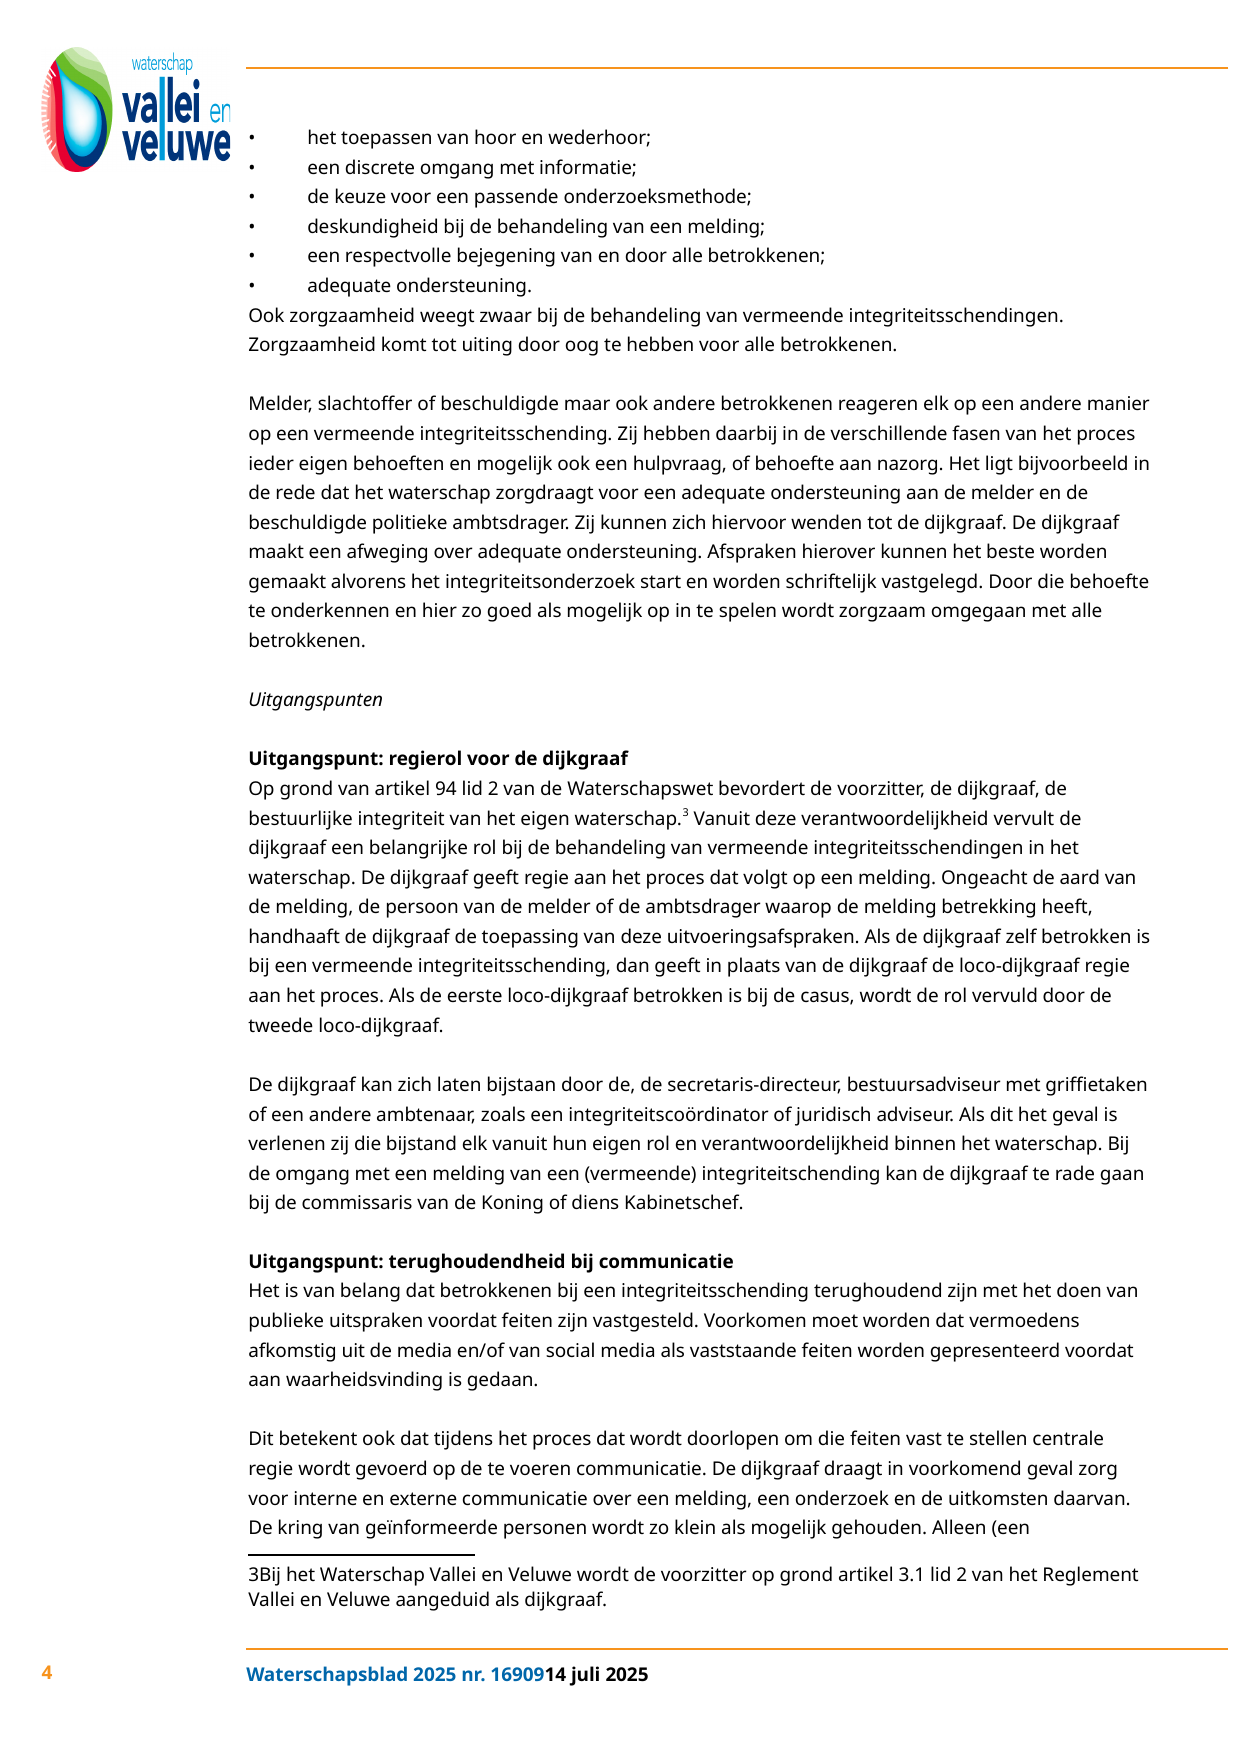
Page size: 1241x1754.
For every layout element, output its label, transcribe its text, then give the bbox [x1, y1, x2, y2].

list de keuze voor een passende onderzoeksmethode; [248, 183, 1152, 209]
text Uitgangspunt: regierol voor de dijkgraaf [248, 746, 1152, 771]
list deskundigheid bij de behandeling van een melding; [248, 213, 1152, 239]
text Op grond van artikel 94 lid 2 van de Waterschapswet bevordert de voorzitter, de dijkgraaf, de bestuurlijke integriteit van het eigen waterschap. Vanuit deze verantwoordelijkheid vervult de dijkgraaf een belangrijke rol bij de behandeling van vermeende integriteitsschendingen in het waterschap. De dijkgraaf geeft regie aan het proces dat volgt op een melding. Ongeacht de aard van de melding, de persoon van de melder of de ambtsdrager waarop de melding betrekking heeft, handhaaft de dijkgraaf de toepassing van deze uitvoeringsafspraken. Als de dijkgraaf zelf betrokken is bij een vermeende integriteitsschending, dan geeft in plaats van de dijkgraaf de loco-dijkgraaf regie aan het proces. Als de eerste loco-dijkgraaf betrokken is bij de casus, wordt de rol vervuld door de tweede loco-dijkgraaf. [248, 775, 1152, 1038]
text Uitgangspunten [248, 686, 1152, 712]
text Dit betekent ook dat tijdens het proces dat wordt doorlopen om die feiten vast te stellen centrale regie wordt gevoerd op de te voeren communicatie. De dijkgraaf draagt in voorkomend geval zorg voor interne en externe communicatie over een melding, een onderzoek en de uitkomsten daarvan. De kring van geïnformeerde personen wordt zo klein als mogelijk gehouden. Alleen (een [248, 1426, 1152, 1540]
list een discrete omgang met informatie; [248, 154, 1152, 180]
list een respectvolle bejegening van en door alle betrokkenen; [248, 243, 1152, 268]
list het toepassen van hoor en wederhoor; [248, 124, 1152, 150]
table_header De dijkgraaf kan zich laten bijstaan door de, de secretaris-directeur, bestuursadviseur met griffietaken of een andere ambtenaar, zoals een integriteitscoördinator of juridisch adviseur. Als dit het geval is verlenen zij die bijstand elk vanuit hun eigen rol en verantwoordelijkheid binnen het waterschap. Bij de omgang met een melding van een (vermeende) integriteitschending kan de dijkgraaf te rade gaan bij de commissaris van de Koning of diens Kabinetschef. [248, 1071, 1152, 1215]
text Uitgangspunt: terughoudendheid bij communicatie [248, 1248, 1152, 1274]
text Het is van belang dat betrokkenen bij een integriteitsschending terughoudend zijn met het doen van publieke uitspraken voordat feiten zijn vastgesteld. Voorkomen moet worden dat vermoedens afkomstig uit de media en/of van social media als vaststaande feiten worden gepresenteerd voordat aan waarheidsvinding is gedaan. [248, 1278, 1152, 1392]
text Bij het Waterschap Vallei en Veluwe wordt de voorzitter op grond artikel 3.1 lid 2 van het Reglement Vallei en Veluwe aangeduid als dijkgraaf. [248, 1561, 1152, 1612]
text Ook zorgzaamheid weegt zwaar bij de behandeling van vermeende integriteitsschendingen. Zorgzaamheid komt tot uiting door oog te hebben voor alle betrokkenen. [248, 302, 1152, 357]
picture [41, 47, 231, 172]
text Melder, slachtoffer of beschuldigde maar ook andere betrokkenen reageren elk op een andere manier op een vermeende integriteitsschending. Zij hebben daarbij in de verschillende fasen van het proces ieder eigen behoeften en mogelijk ook een hulpvraag, of behoefte aan nazorg. Het ligt bijvoorbeeld in de rede dat het waterschap zorgdraagt voor een adequate ondersteuning aan de melder en de beschuldigde politieke ambtsdrager. Zij kunnen zich hiervoor wenden tot de dijkgraaf. De dijkgraaf maakt een afweging over adequate ondersteuning. Afspraken hierover kunnen het beste worden gemaakt alvorens het integriteitsonderzoek start en worden schriftelijk vastgelegd. Door die behoefte te onderkennen en hier zo goed als mogelijk op in te spelen wordt zorgzaam omgegaan met alle betrokkenen. [248, 391, 1152, 653]
list adequate ondersteuning. [248, 272, 1152, 298]
